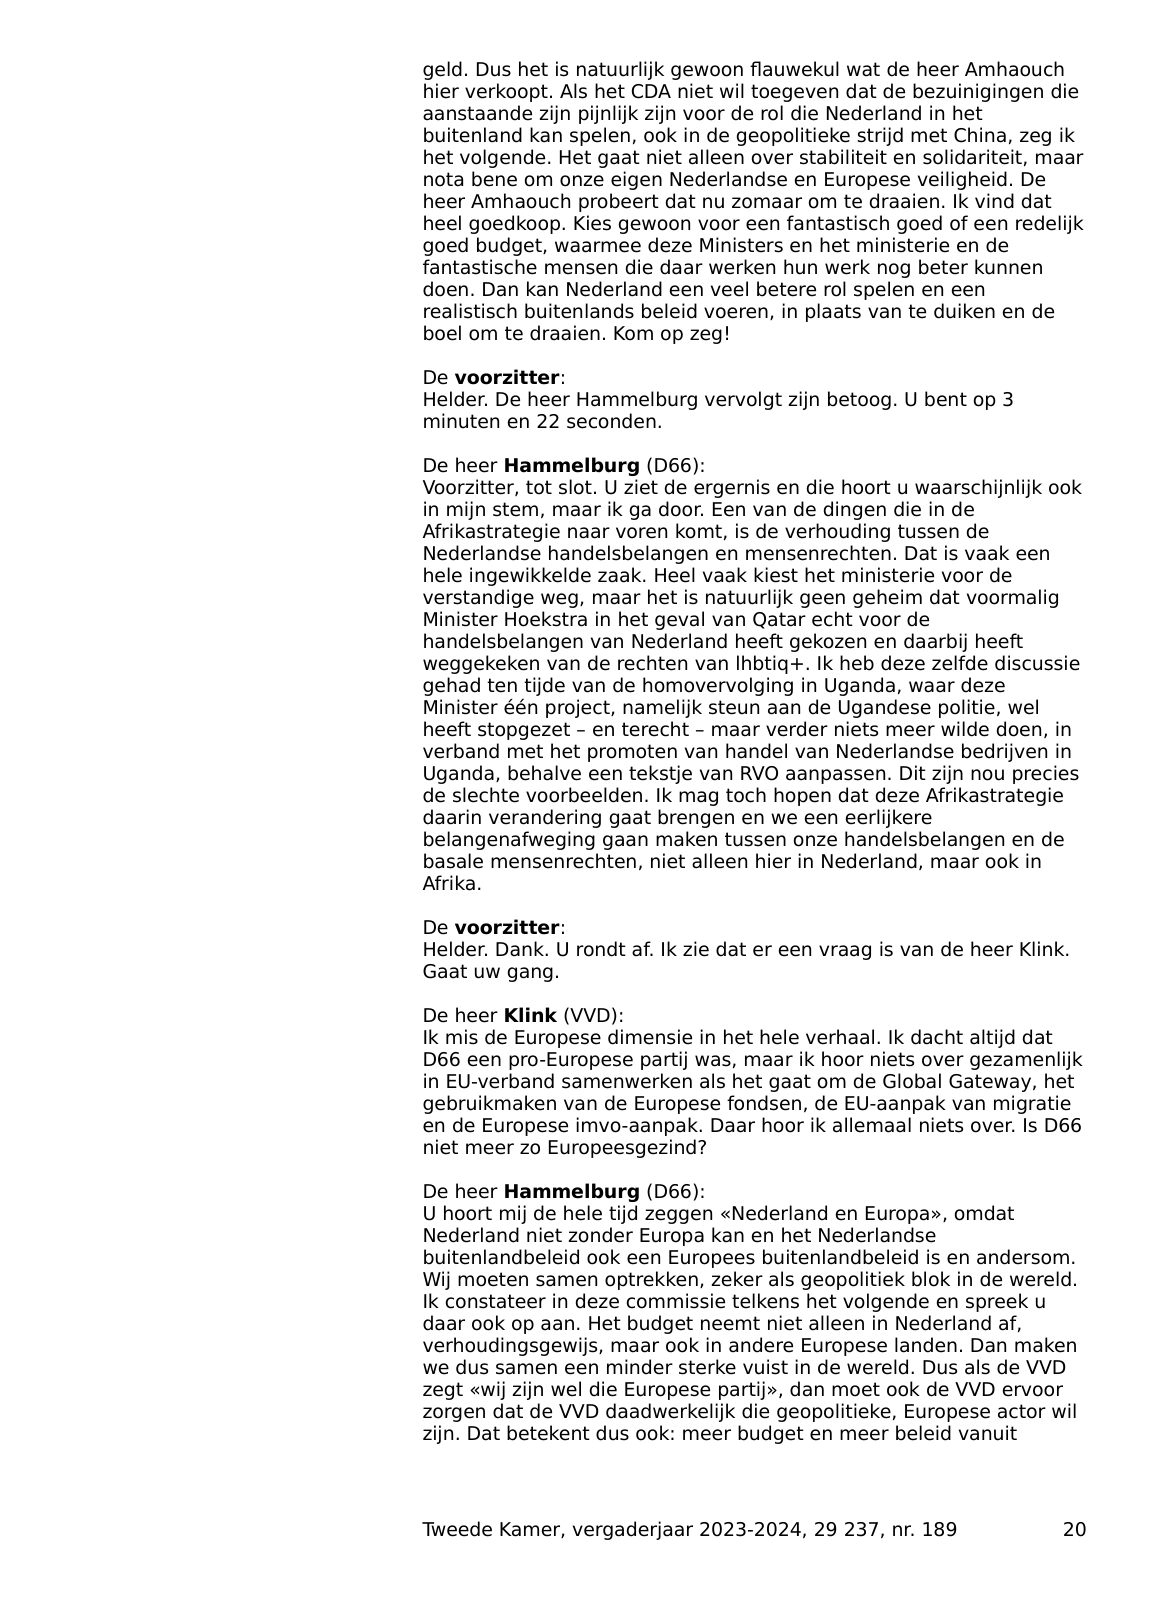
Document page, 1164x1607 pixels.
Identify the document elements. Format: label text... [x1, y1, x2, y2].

text Helder. Dank. U rondt af. Ik zie dat er een vraag is van de heer Klink. Gaat uw gang. [422, 939, 1087, 983]
text geld. Dus het is natuurlijk gewoon flauwekul wat de heer Amhaouch hier verkoopt. Als het CDA niet wil toegeven dat de bezuinigingen die aanstaande zijn pijnlijk zijn voor de rol die Nederland in het buitenland kan spelen, ook in de geopolitieke strijd met China, zeg ik het volgende. Het gaat niet alleen over stabiliteit en solidariteit, maar nota bene om onze eigen Nederlandse en Europese veiligheid. De heer Amhaouch probeert dat nu zomaar om te draaien. Ik vind dat heel goedkoop. Kies gewoon voor een fantastisch goed of een redelijk goed budget, waarmee deze Ministers en het ministerie en de fantastische mensen die daar werken hun werk nog beter kunnen doen. Dan kan Nederland een veel betere rol spelen en een realistisch buitenlands beleid voeren, in plaats van te duiken en de boel om te draaien. Kom op zeg! [422, 59, 1087, 345]
text Ik mis de Europese dimensie in het hele verhaal. Ik dacht altijd dat D66 een pro-Europese partij was, maar ik hoor niets over gezamenlijk in EU-verband samenwerken als het gaat om de Global Gateway, het gebruikmaken van de Europese fondsen, de EU-aanpak van migratie en de Europese imvo-aanpak. Daar hoor ik allemaal niets over. Is D66 niet meer zo Europeesgezind? [422, 1027, 1087, 1159]
text De voorzitter: [422, 367, 1087, 389]
text De heer Hammelburg (D66): [422, 1181, 1087, 1203]
text De heer Hammelburg (D66): [422, 455, 1087, 477]
text De heer Klink (VVD): [422, 1005, 1087, 1027]
text Helder. De heer Hammelburg vervolgt zijn betoog. U bent op 3 minuten en 22 seconden. [422, 389, 1087, 433]
text U hoort mij de hele tijd zeggen «Nederland en Europa», omdat Nederland niet zonder Europa kan en het Nederlandse buitenlandbeleid ook een Europees buitenlandbeleid is en andersom. Wij moeten samen optrekken, zeker als geopolitiek blok in de wereld. Ik constateer in deze commissie telkens het volgende en spreek u daar ook op aan. Het budget neemt niet alleen in Nederland af, verhoudingsgewijs, maar ook in andere Europese landen. Dan maken we dus samen een minder sterke vuist in de wereld. Dus als de VVD zegt «wij zijn wel die Europese partij», dan moet ook de VVD ervoor zorgen dat de VVD daadwerkelijk die geopolitieke, Europese actor wil zijn. Dat betekent dus ook: meer budget en meer beleid vanuit [422, 1203, 1087, 1445]
text Voorzitter, tot slot. U ziet de ergernis en die hoort u waarschijnlijk ook in mijn stem, maar ik ga door. Een van de dingen die in de Afrikastrategie naar voren komt, is de verhouding tussen de Nederlandse handelsbelangen en mensenrechten. Dat is vaak een hele ingewikkelde zaak. Heel vaak kiest het ministerie voor de verstandige weg, maar het is natuurlijk geen geheim dat voormalig Minister Hoekstra in het geval van Qatar echt voor de handelsbelangen van Nederland heeft gekozen en daarbij heeft weggekeken van de rechten van lhbtiq+. Ik heb deze zelfde discussie gehad ten tijde van de homovervolging in Uganda, waar deze Minister één project, namelijk steun aan de Ugandese politie, wel heeft stopgezet – en terecht – maar verder niets meer wilde doen, in verband met het promoten van handel van Nederlandse bedrijven in Uganda, behalve een tekstje van RVO aanpassen. Dit zijn nou precies de slechte voorbeelden. Ik mag toch hopen dat deze Afrikastrategie daarin verandering gaat brengen en we een eerlijkere belangenafweging gaan maken tussen onze handelsbelangen en de basale mensenrechten, niet alleen hier in Nederland, maar ook in Afrika. [422, 477, 1087, 895]
text De voorzitter: [422, 917, 1087, 939]
